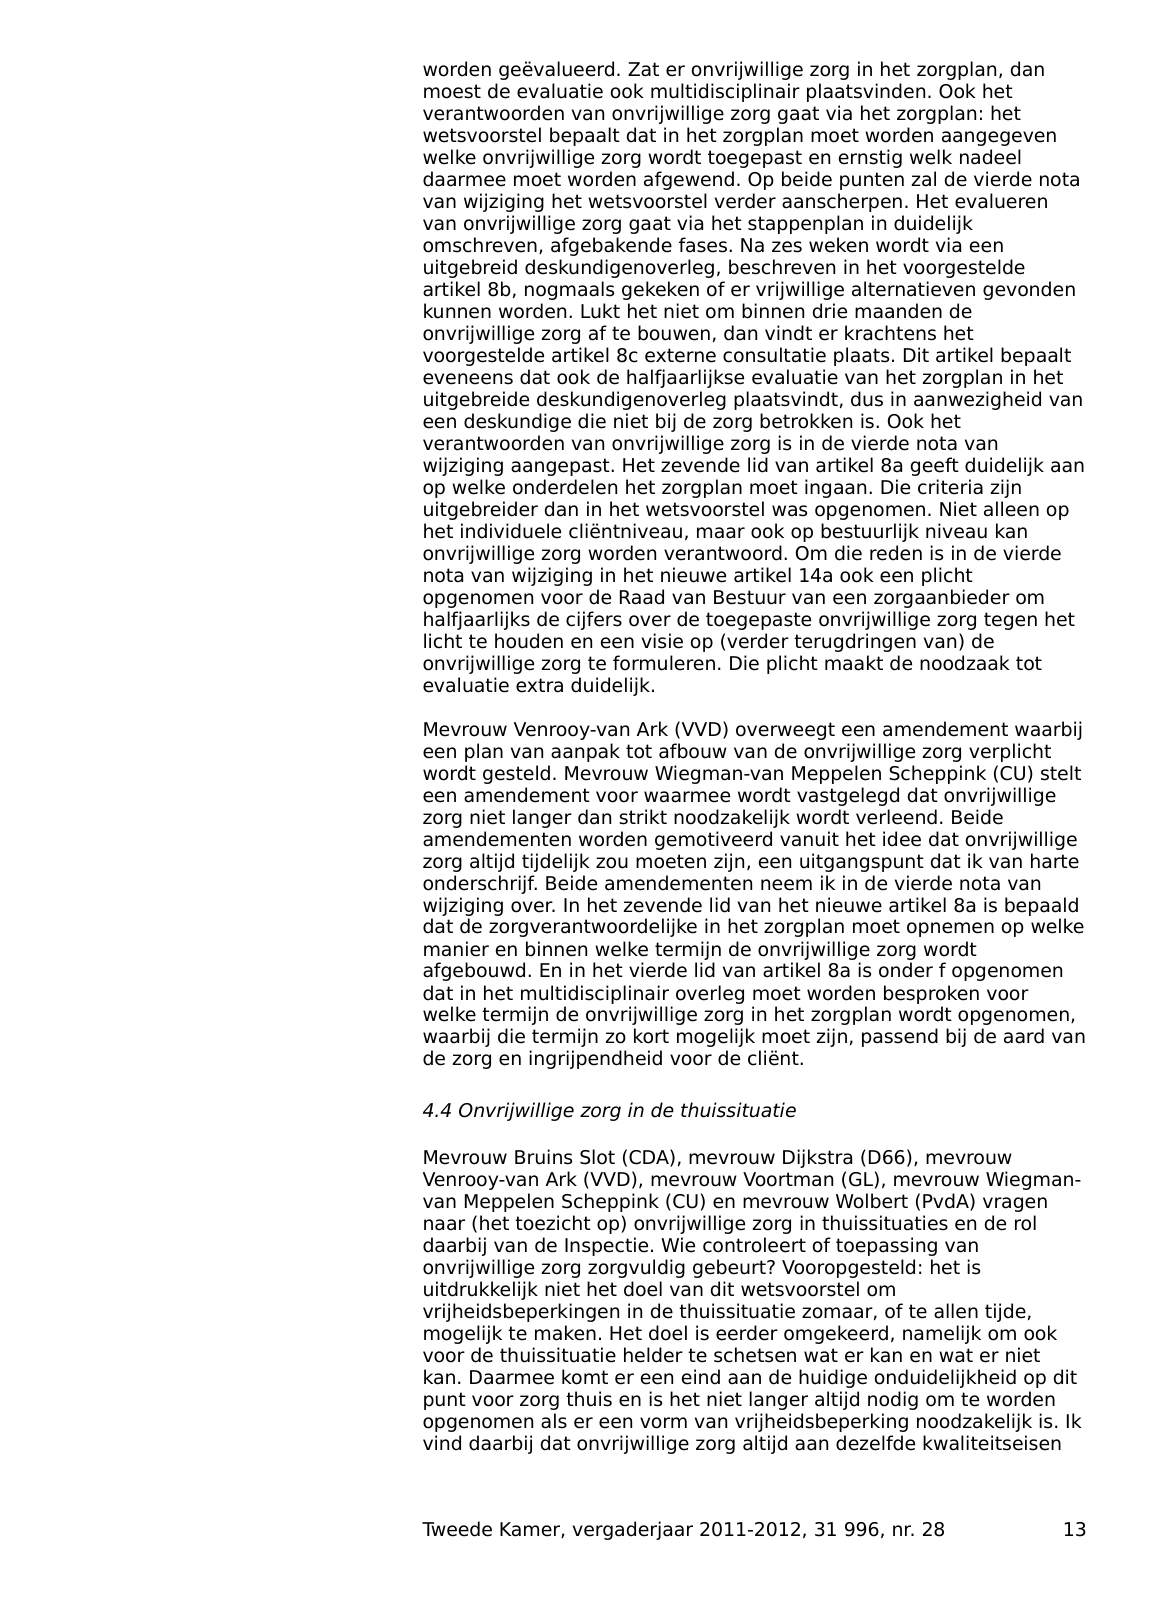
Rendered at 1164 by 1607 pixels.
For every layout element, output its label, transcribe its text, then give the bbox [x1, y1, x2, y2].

text Mevrouw Venrooy-van Ark (VVD) overweegt een amendement waarbij een plan van aanpak tot afbouw van de onvrijwillige zorg verplicht wordt gesteld. Mevrouw Wiegman-van Meppelen Scheppink (CU) stelt een amendement voor waarmee wordt vastgelegd dat onvrijwillige zorg niet langer dan strikt noodzakelijk wordt verleend. Beide amendementen worden gemotiveerd vanuit het idee dat onvrijwillige zorg altijd tijdelijk zou moeten zijn, een uitgangspunt dat ik van harte onderschrijf. Beide amendementen neem ik in de vierde nota van wijziging over. In het zevende lid van het nieuwe artikel 8a is bepaald dat de zorgverantwoordelijke in het zorgplan moet opnemen op welke manier en binnen welke termijn de onvrijwillige zorg wordt afgebouwd. En in het vierde lid van artikel 8a is onder f opgenomen dat in het multidisciplinair overleg moet worden besproken voor welke termijn de onvrijwillige zorg in het zorgplan wordt opgenomen, waarbij die termijn zo kort mogelijk moet zijn, passend bij de aard van de zorg en ingrijpendheid voor de cliënt. [422, 719, 1087, 1070]
text worden geëvalueerd. Zat er onvrijwillige zorg in het zorgplan, dan moest de evaluatie ook multidisciplinair plaatsvinden. Ook het verantwoorden van onvrijwillige zorg gaat via het zorgplan: het wetsvoorstel bepaalt dat in het zorgplan moet worden aangegeven welke onvrijwillige zorg wordt toegepast en ernstig welk nadeel daarmee moet worden afgewend. Op beide punten zal de vierde nota van wijziging het wetsvoorstel verder aanscherpen. Het evalueren van onvrijwillige zorg gaat via het stappenplan in duidelijk omschreven, afgebakende fases. Na zes weken wordt via een uitgebreid deskundigenoverleg, beschreven in het voorgestelde artikel 8b, nogmaals gekeken of er vrijwillige alternatieven gevonden kunnen worden. Lukt het niet om binnen drie maanden de onvrijwillige zorg af te bouwen, dan vindt er krachtens het voorgestelde artikel 8c externe consultatie plaats. Dit artikel bepaalt eveneens dat ook de halfjaarlijkse evaluatie van het zorgplan in het uitgebreide deskundigenoverleg plaatsvindt, dus in aanwezigheid van een deskundige die niet bij de zorg betrokken is. Ook het verantwoorden van onvrijwillige zorg is in de vierde nota van wijziging aangepast. Het zevende lid van artikel 8a geeft duidelijk aan op welke onderdelen het zorgplan moet ingaan. Die criteria zijn uitgebreider dan in het wetsvoorstel was opgenomen. Niet alleen op het individuele cliëntniveau, maar ook op bestuurlijk niveau kan onvrijwillige zorg worden verantwoord. Om die reden is in de vierde nota van wijziging in het nieuwe artikel 14a ook een plicht opgenomen voor de Raad van Bestuur van een zorgaanbieder om halfjaarlijks de cijfers over de toegepaste onvrijwillige zorg tegen het licht te houden en een visie op (verder terugdringen van) de onvrijwillige zorg te formuleren. Die plicht maakt de noodzaak tot evaluatie extra duidelijk. [422, 59, 1087, 696]
text Mevrouw Bruins Slot (CDA), mevrouw Dijkstra (D66), mevrouw Venrooy-van Ark (VVD), mevrouw Voortman (GL), mevrouw Wiegman-van Meppelen Scheppink (CU) en mevrouw Wolbert (PvdA) vragen naar (het toezicht op) onvrijwillige zorg in thuissituaties en de rol daarbij van de Inspectie. Wie controleert of toepassing van onvrijwillige zorg zorgvuldig gebeurt? Vooropgesteld: het is uitdrukkelijk niet het doel van dit wetsvoorstel om vrijheidsbeperkingen in de thuissituatie zomaar, of te allen tijde, mogelijk te maken. Het doel is eerder omgekeerd, namelijk om ook voor de thuissituatie helder te schetsen wat er kan en wat er niet kan. Daarmee komt er een eind aan de huidige onduidelijkheid op dit punt voor zorg thuis en is het niet langer altijd nodig om te worden opgenomen als er een vorm van vrijheidsbeperking noodzakelijk is. Ik vind daarbij dat onvrijwillige zorg altijd aan dezelfde kwaliteitseisen [422, 1147, 1087, 1455]
subtitle 4.4 Onvrijwillige zorg in de thuissituatie [422, 1100, 1087, 1122]
